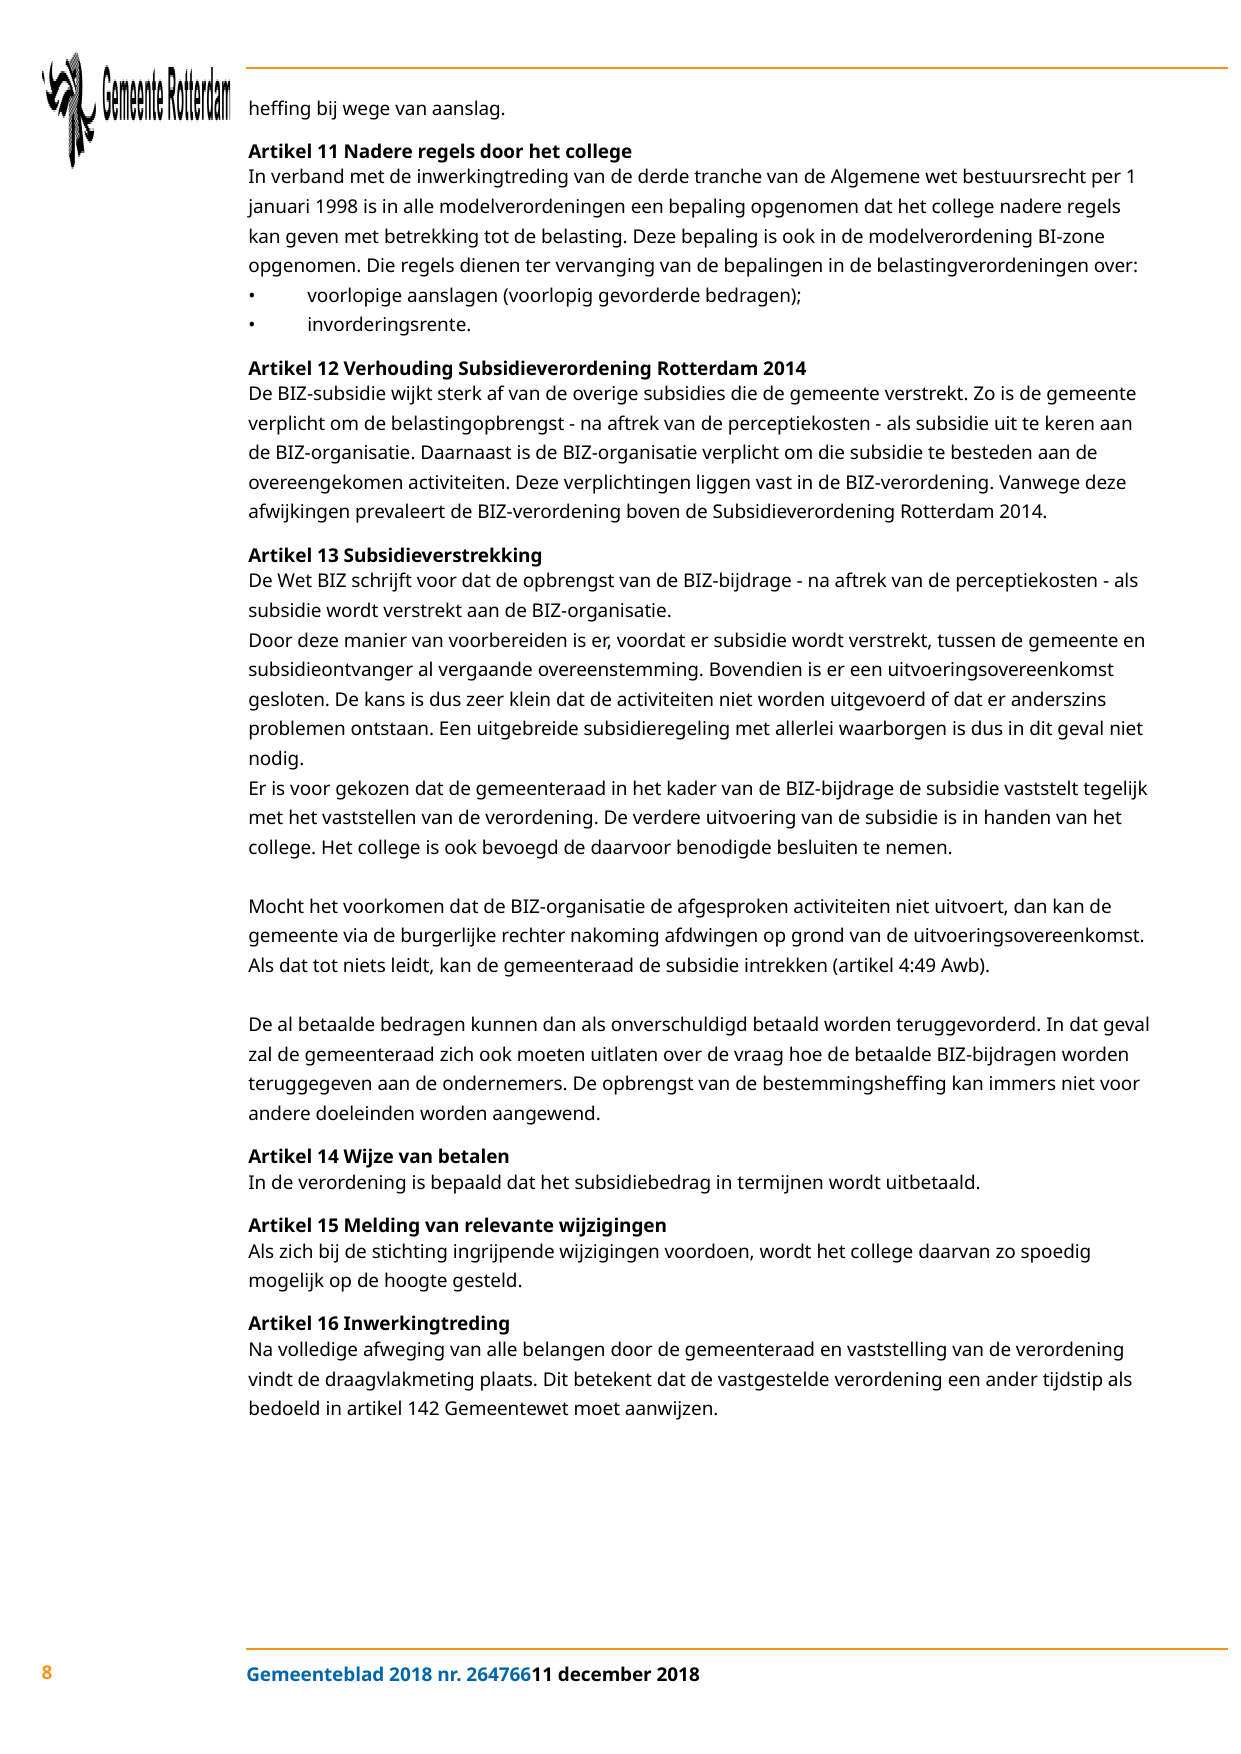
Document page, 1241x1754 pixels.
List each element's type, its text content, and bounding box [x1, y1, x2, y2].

text Er is voor gekozen dat de gemeenteraad in het kader van de BIZ-bijdrage de subsidie vaststelt tegelijk met het vaststellen van de verordening. De verdere uitvoering van de subsidie is in handen van het college. Het college is ook bevoegd de daarvoor benodigde besluiten te nemen. [248, 775, 1152, 859]
text Als zich bij de stichting ingrijpende wijzigingen voordoen, wordt het college daarvan zo spoedig mogelijk op de hoogte gesteld. [248, 1238, 1152, 1293]
picture [41, 47, 231, 172]
text Artikel 13 Subsidieverstrekking [248, 542, 1152, 568]
text In de verordening is bepaald dat het subsidiebedrag in termijnen wordt uitbetaald. [248, 1169, 1152, 1195]
text De al betaalde bedragen kunnen dan als onverschuldigd betaald worden teruggevorderd. In dat geval zal de gemeenteraad zich ook moeten uitlaten over de vraag hoe de betaalde BIZ-bijdragen worden teruggegeven aan de ondernemers. De opbrengst van de bestemmingsheffing kan immers niet voor andere doeleinden worden aangewend. [248, 1011, 1152, 1126]
text De BIZ-subsidie wijkt sterk af van de overige subsidies die de gemeente verstrekt. Zo is de gemeente verplicht om de belastingopbrengst - na aftrek van de perceptiekosten - als subsidie uit te keren aan de BIZ-organisatie. Daarnaast is de BIZ-organisatie verplicht om die subsidie te besteden aan de overeengekomen activiteiten. Deze verplichtingen liggen vast in de BIZ-verordening. Vanwege deze afwijkingen prevaleert de BIZ-verordening boven de Subsidieverordening Rotterdam 2014. [248, 380, 1152, 524]
text De Wet BIZ schrijft voor dat de opbrengst van de BIZ-bijdrage - na aftrek van de perceptiekosten - als subsidie wordt verstrekt aan de BIZ-organisatie. [248, 568, 1152, 623]
text Artikel 15 Melding van relevante wijzigingen [248, 1212, 1152, 1238]
text Mocht het voorkomen dat de BIZ-organisatie de afgesproken activiteiten niet uitvoert, dan kan de gemeente via de burgerlijke rechter nakoming afdwingen op grond van de uitvoeringsovereenkomst. Als dat tot niets leidt, kan de gemeenteraad de subsidie intrekken (artikel 4:49 Awb). [248, 893, 1152, 978]
list invorderingsrente. [248, 312, 1152, 337]
text Door deze manier van voorbereiden is er, voordat er subsidie wordt verstrekt, tussen de gemeente en subsidieontvanger al vergaande overeenstemming. Bovendien is er een uitvoeringsovereenkomst gesloten. De kans is dus zeer klein dat de activiteiten niet worden uitgevoerd of dat er anderszins problemen ontstaan. Een uitgebreide subsidieregeling met allerlei waarborgen is dus in dit geval niet nodig. [248, 627, 1152, 771]
text Artikel 12 Verhouding Subsidieverordening Rotterdam 2014 [248, 355, 1152, 380]
list voorlopige aanslagen (voorlopig gevorderde bedragen); [248, 282, 1152, 308]
text Artikel 16 Inwerkingtreding [248, 1311, 1152, 1336]
text Artikel 14 Wijze van betalen [248, 1143, 1152, 1169]
text Artikel 11 Nadere regels door het college [248, 138, 1152, 164]
text Na volledige afweging van alle belangen door de gemeenteraad en vaststelling van de verordening vindt de draagvlakmeting plaats. Dit betekent dat de vastgestelde verordening een ander tijdstip als bedoeld in artikel 142 Gemeentewet moet aanwijzen. [248, 1336, 1152, 1421]
text In verband met de inwerkingtreding van de derde tranche van de Algemene wet bestuursrecht per 1 januari 1998 is in alle modelverordeningen een bepaling opgenomen dat het college nadere regels kan geven met betrekking tot de belasting. Deze bepaling is ook in de modelverordening BI-zone opgenomen. Die regels dienen ter vervanging van de bepalingen in de belastingverordeningen over: [248, 164, 1152, 278]
text heffing bij wege van aanslag. [248, 95, 1152, 121]
